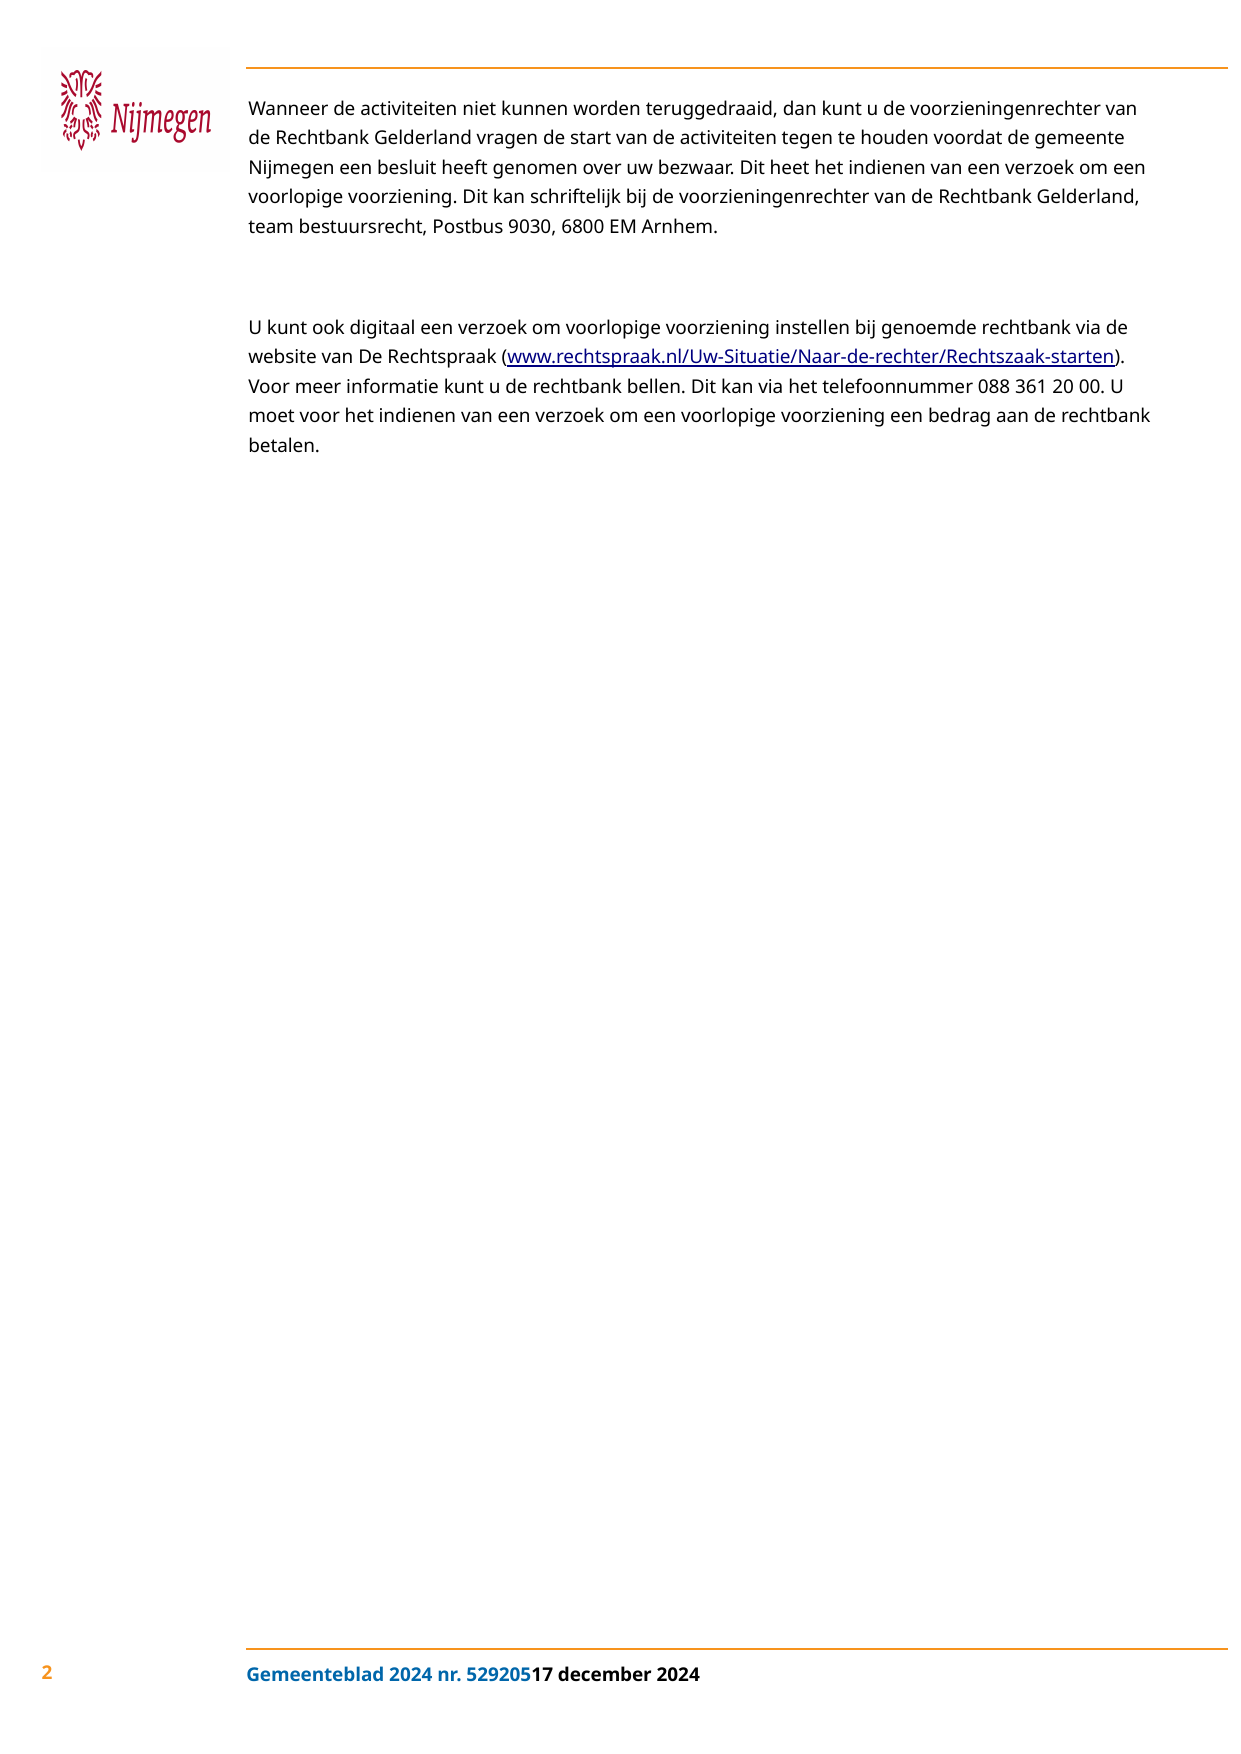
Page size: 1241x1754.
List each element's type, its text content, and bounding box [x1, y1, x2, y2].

picture [41, 47, 231, 172]
text U kunt ook digitaal een verzoek om voorlopige voorziening instellen bij genoemde rechtbank via de website van De Rechtspraak (www.rechtspraak.nl/Uw-Situatie/Naar-de-rechter/Rechtszaak-starten). Voor meer informatie kunt u de rechtbank bellen. Dit kan via het telefoonnummer 088 361 20 00. U moet voor het indienen van een verzoek om een voorlopige voorziening een bedrag aan de rechtbank betalen. [248, 314, 1152, 458]
text Wanneer de activiteiten niet kunnen worden teruggedraaid, dan kunt u de voorzieningenrechter van de Rechtbank Gelderland vragen de start van de activiteiten tegen te houden voordat de gemeente Nijmegen een besluit heeft genomen over uw bezwaar. Dit heet het indienen van een verzoek om een voorlopige voorziening. Dit kan schriftelijk bij de voorzieningenrechter van de Rechtbank Gelderland, team bestuursrecht, Postbus 9030, 6800 EM Arnhem. [248, 95, 1152, 239]
